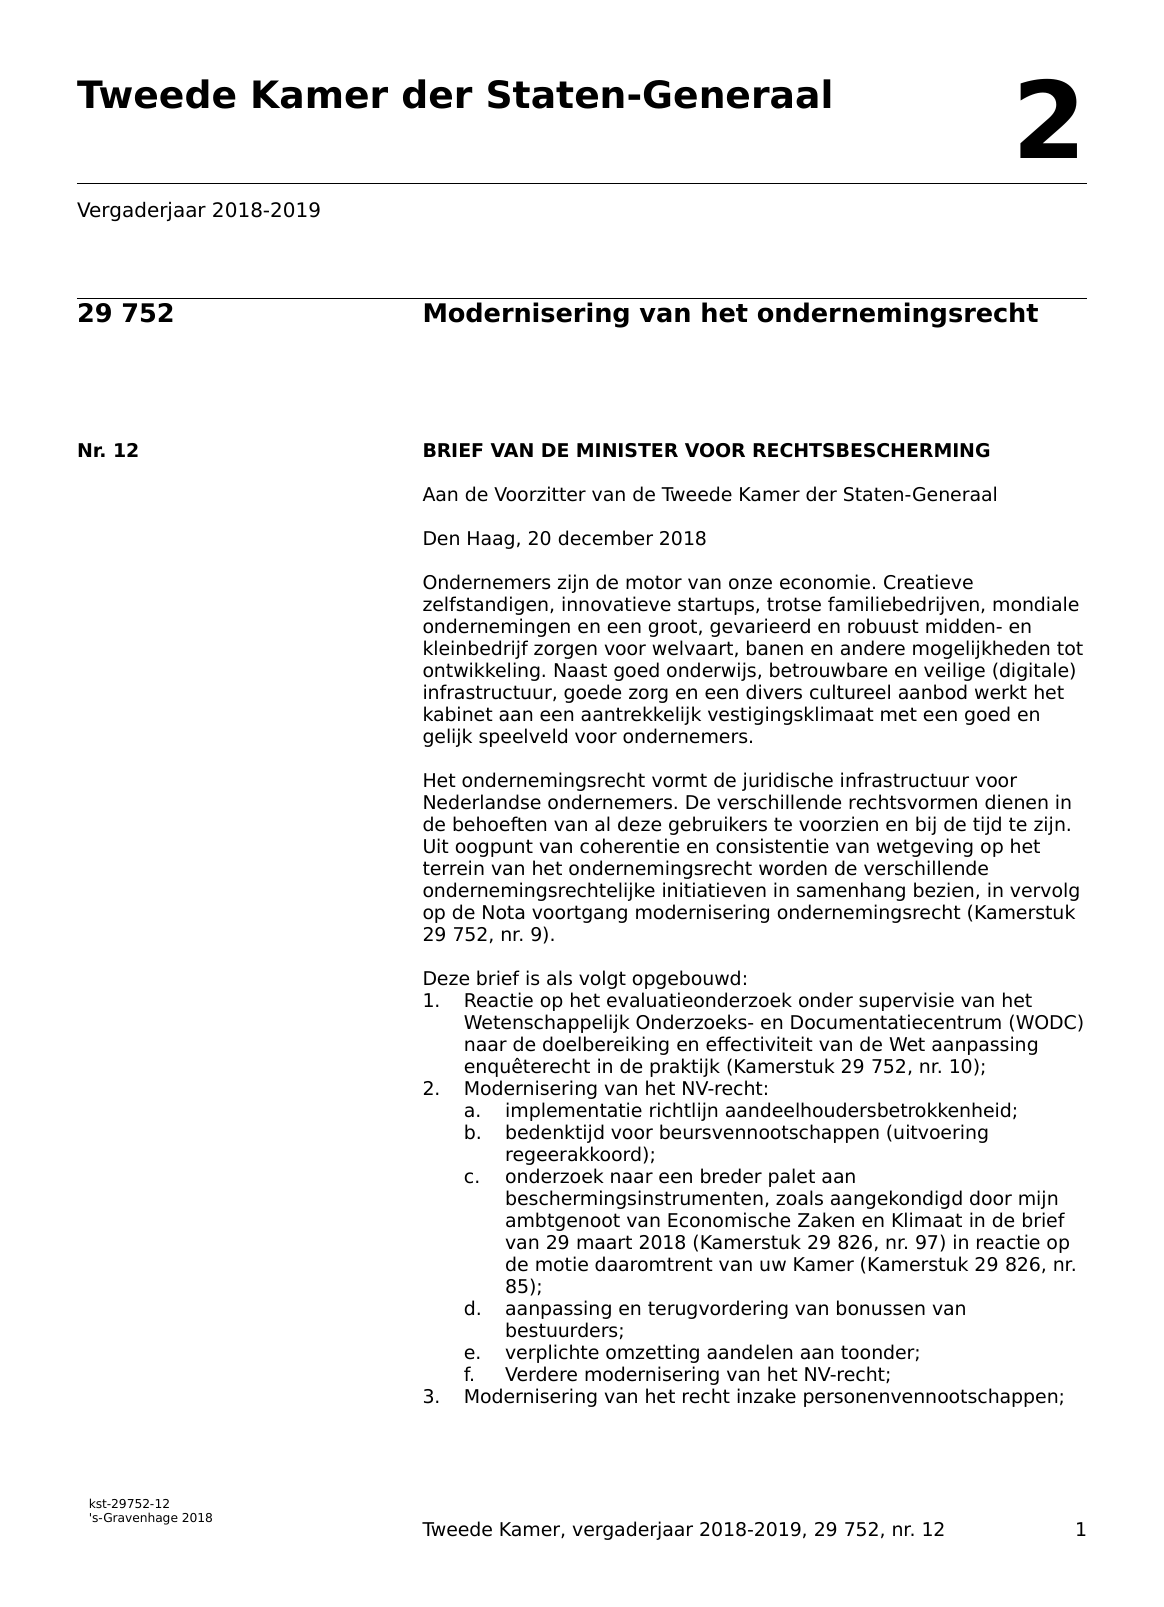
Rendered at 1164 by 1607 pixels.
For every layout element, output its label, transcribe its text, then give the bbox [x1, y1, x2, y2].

text Den Haag, 20 december 2018 [422, 528, 1087, 550]
text Deze brief is als volgt opgebouwd: [422, 968, 1087, 990]
table_header 2 [886, 59, 1087, 183]
table_cell Vergaderjaar 2018-2019 [77, 184, 1087, 298]
text Aan de Voorzitter van de Tweede Kamer der Staten-Generaal [422, 484, 1087, 506]
text Het ondernemingsrecht vormt de juridische infrastructuur voor Nederlandse ondernemers. De verschillende rechtsvormen dienen in de behoeften van al deze gebruikers te voorzien en bij de tijd te zijn. Uit oogpunt van coherentie en consistentie van wetgeving op het terrein van het ondernemingsrecht worden de verschillende ondernemingsrechtelijke initiatieven in samenhang bezien, in vervolg op de Nota voortgang modernisering ondernemingsrecht (Kamerstuk 29 752, nr. 9). [422, 770, 1087, 946]
text 3. Modernisering van het recht inzake personenvennootschappen; [422, 1386, 1087, 1408]
subtitle Nr. 12 BRIEF VAN DE MINISTER VOOR RECHTSBESCHERMING [77, 440, 1087, 462]
text f. Verdere modernisering van het NV-recht; [464, 1364, 1087, 1386]
text 's-Gravenhage 2018 [88, 1511, 323, 1525]
text b. bedenktijd voor beursvennootschappen (uitvoering regeerakkoord); [464, 1122, 1087, 1166]
text e. verplichte omzetting aandelen aan toonder; [464, 1342, 1087, 1364]
text 1. Reactie op het evaluatieonderzoek onder supervisie van het Wetenschappelijk Onderzoeks- en Documentatiecentrum (WODC) naar de doelbereiking en effectiviteit van de Wet aanpassing enquêterecht in de praktijk (Kamerstuk 29 752, nr. 10); [422, 990, 1087, 1078]
text 2. Modernisering van het NV-recht: [422, 1078, 1087, 1100]
text kst-29752-12 [88, 1497, 323, 1511]
text a. implementatie richtlijn aandeelhoudersbetrokkenheid; [464, 1100, 1087, 1122]
text c. onderzoek naar een breder palet aan beschermingsinstrumenten, zoals aangekondigd door mijn ambtgenoot van Economische Zaken en Klimaat in de brief van 29 maart 2018 (Kamerstuk 29 826, nr. 97) in reactie op de motie daaromtrent van uw Kamer (Kamerstuk 29 826, nr. 85); [464, 1166, 1087, 1298]
subtitle 29 752 Modernisering van het ondernemingsrecht [77, 299, 1087, 329]
table_header Tweede Kamer der Staten-Generaal [77, 59, 886, 183]
text d. aanpassing en terugvordering van bonussen van bestuurders; [464, 1298, 1087, 1342]
text Ondernemers zijn de motor van onze economie. Creatieve zelfstandigen, innovatieve startups, trotse familiebedrijven, mondiale ondernemingen en een groot, gevarieerd en robuust midden- en kleinbedrijf zorgen voor welvaart, banen en andere mogelijkheden tot ontwikkeling. Naast goed onderwijs, betrouwbare en veilige (digitale) infrastructuur, goede zorg en een divers cultureel aanbod werkt het kabinet aan een aantrekkelijk vestigingsklimaat met een goed en gelijk speelveld voor ondernemers. [422, 572, 1087, 748]
